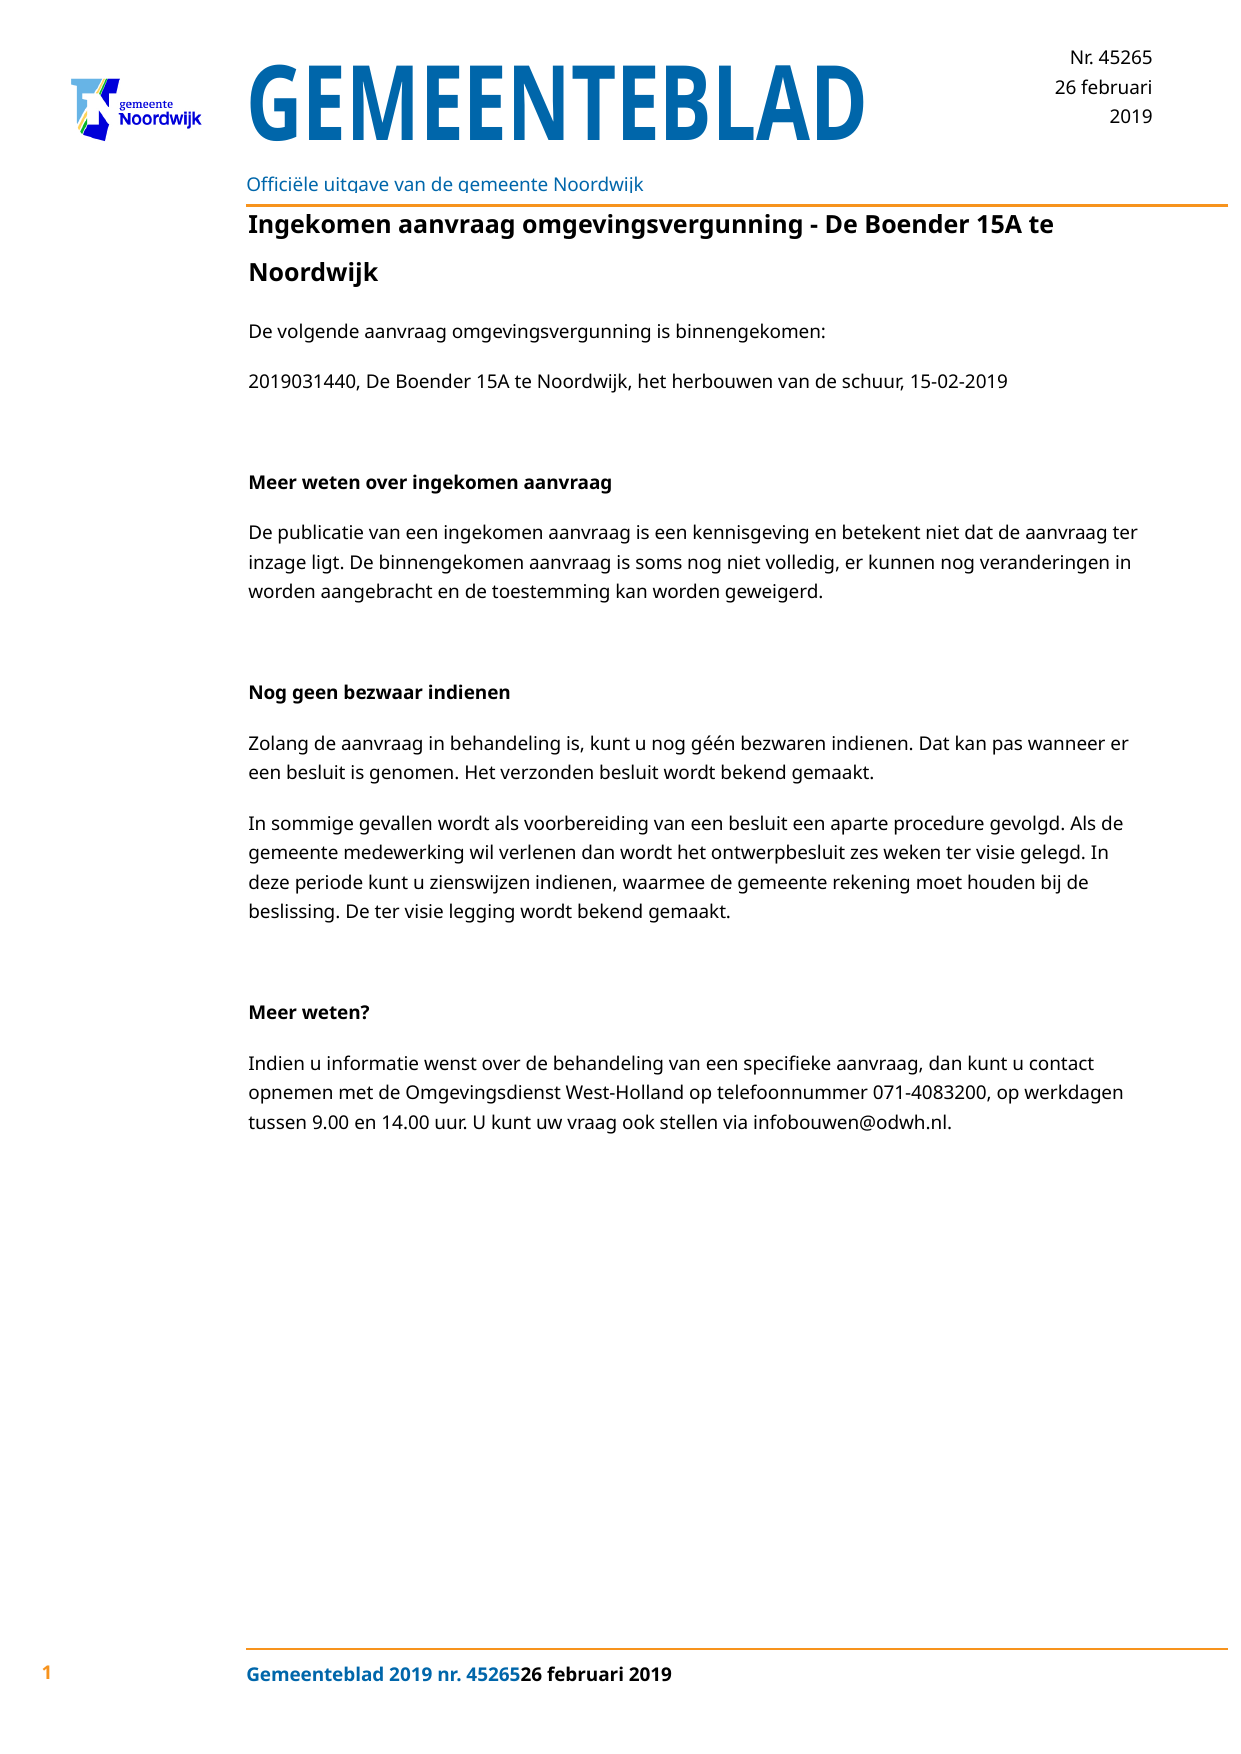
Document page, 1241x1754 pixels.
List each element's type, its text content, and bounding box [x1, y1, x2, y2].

text Meer weten over ingekomen aanvraag [248, 469, 1152, 495]
text De publicatie van een ingekomen aanvraag is een kennisgeving en betekent niet dat de aanvraag ter inzage ligt. De binnengekomen aanvraag is soms nog niet volledig, er kunnen nog veranderingen in worden aangebracht en de toestemming kan worden geweigerd. [248, 519, 1152, 604]
text Nog geen bezwaar indienen [248, 679, 1152, 705]
text 2019031440, De Boender 15A te Noordwijk, het herbouwen van de schuur, 15-02-2019 [248, 368, 1152, 394]
text Meer weten? [248, 999, 1152, 1025]
text Ingekomen aanvraag omgevingsvergunning - De Boender 15A te Noordwijk [248, 207, 1152, 288]
text In sommige gevallen wordt als voorbereiding van een besluit een aparte procedure gevolgd. Als de gemeente medewerking wil verlenen dan wordt het ontwerpbesluit zes weken ter visie gelegd. In deze periode kunt u zienswijzen indienen, waarmee de gemeente rekening moet houden bij de beslissing. De ter visie legging wordt bekend gemaakt. [248, 810, 1152, 924]
text Indien u informatie wenst over de behandeling van een specifieke aanvraag, dan kunt u contact opnemen met de Omgevingsdienst West-Holland op telefoonnummer 071-4083200, op werkdagen tussen 9.00 en 14.00 uur. U kunt uw vraag ook stellen via infobouwen@odwh.nl. [248, 1050, 1152, 1135]
text Zolang de aanvraag in behandeling is, kunt u nog géén bezwaren indienen. Dat kan pas wanneer er een besluit is genomen. Het verzonden besluit wordt bekend gemaakt. [248, 730, 1152, 785]
picture [41, 47, 231, 172]
text De volgende aanvraag omgevingsvergunning is binnengekomen: [248, 318, 1152, 344]
